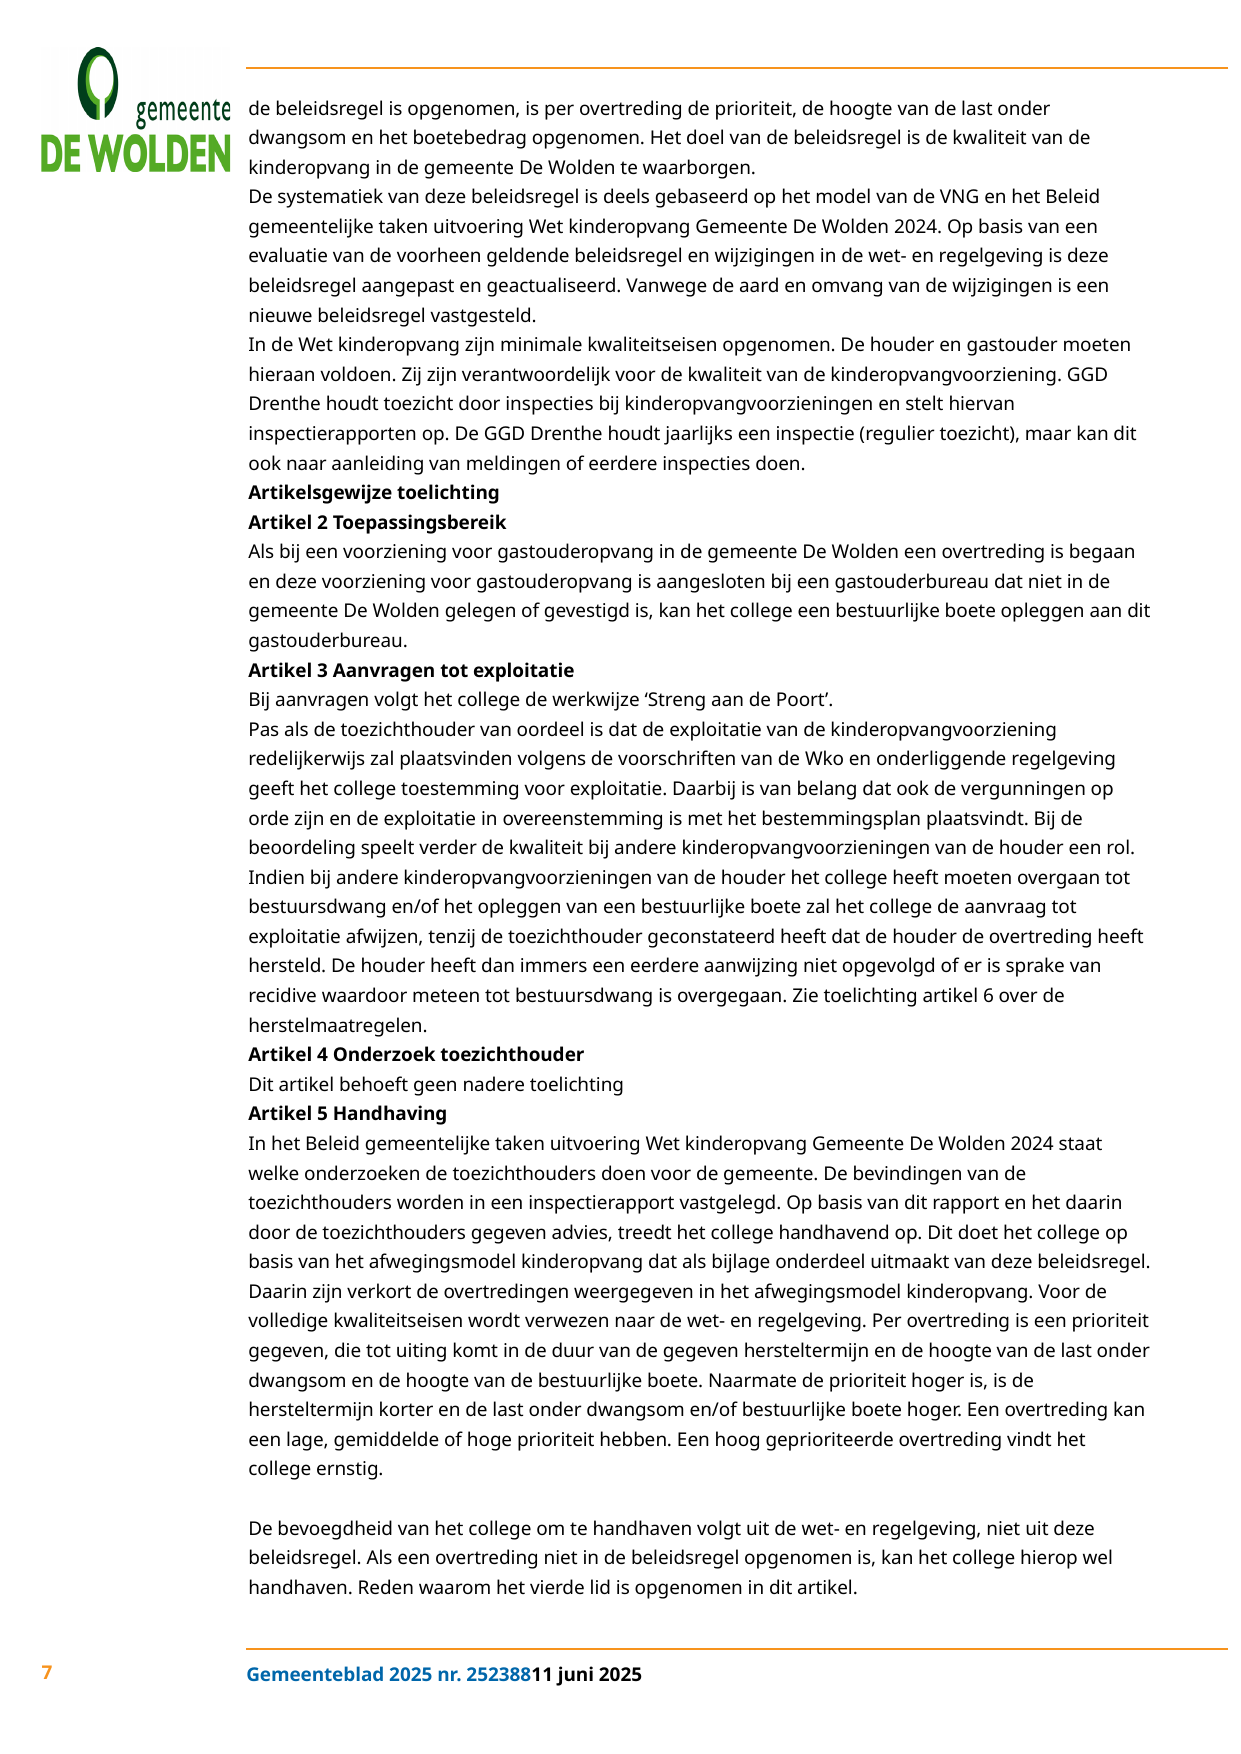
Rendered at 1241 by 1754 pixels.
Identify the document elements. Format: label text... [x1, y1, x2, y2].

text In het Beleid gemeentelijke taken uitvoering Wet kinderopvang Gemeente De Wolden 2024 staat welke onderzoeken de toezichthouders doen voor de gemeente. De bevindingen van de toezichthouders worden in een inspectierapport vastgelegd. Op basis van dit rapport en het daarin door de toezichthouders gegeven advies, treedt het college handhavend op. Dit doet het college op basis van het afwegingsmodel kinderopvang dat als bijlage onderdeel uitmaakt van deze beleidsregel. Daarin zijn verkort de overtredingen weergegeven in het afwegingsmodel kinderopvang. Voor de volledige kwaliteitseisen wordt verwezen naar de wet- en regelgeving. Per overtreding is een prioriteit gegeven, die tot uiting komt in de duur van de gegeven hersteltermijn en de hoogte van de last onder dwangsom en de hoogte van de bestuurlijke boete. Naarmate de prioriteit hoger is, is de hersteltermijn korter en de last onder dwangsom en/of bestuurlijke boete hoger. Een overtreding kan een lage, gemiddelde of hoge prioriteit hebben. Een hoog geprioriteerde overtreding vindt het college ernstig. [248, 1130, 1152, 1481]
text De bevoegdheid van het college om te handhaven volgt uit de wet- en regelgeving, niet uit deze beleidsregel. Als een overtreding niet in de beleidsregel opgenomen is, kan het college hierop wel handhaven. Reden waarom het vierde lid is opgenomen in dit artikel. [248, 1515, 1152, 1600]
text Artikel 4 Onderzoek toezichthouder [248, 1041, 1152, 1067]
text Als bij een voorziening voor gastouderopvang in de gemeente De Wolden een overtreding is begaan en deze voorziening voor gastouderopvang is aangesloten bij een gastouderbureau dat niet in de gemeente De Wolden gelegen of gevestigd is, kan het college een bestuurlijke boete opleggen aan dit gastouderbureau. [248, 538, 1152, 653]
text Bij aanvragen volgt het college de werkwijze ‘Streng aan de Poort’. [248, 686, 1152, 712]
picture [41, 47, 231, 172]
text Artikel 2 Toepassingsbereik [248, 509, 1152, 535]
text Artikel 5 Handhaving [248, 1101, 1152, 1126]
text Artikel 3 Aanvragen tot exploitatie [248, 657, 1152, 683]
text De systematiek van deze beleidsregel is deels gebaseerd op het model van de VNG en het Beleid gemeentelijke taken uitvoering Wet kinderopvang Gemeente De Wolden 2024. Op basis van een evaluatie van de voorheen geldende beleidsregel en wijzigingen in de wet- en regelgeving is deze beleidsregel aangepast en geactualiseerd. Vanwege de aard en omvang van de wijzigingen is een nieuwe beleidsregel vastgesteld. [248, 183, 1152, 328]
text In de Wet kinderopvang zijn minimale kwaliteitseisen opgenomen. De houder en gastouder moeten hieraan voldoen. Zij zijn verantwoordelijk voor de kwaliteit van de kinderopvangvoorziening. GGD Drenthe houdt toezicht door inspecties bij kinderopvangvoorzieningen en stelt hiervan inspectierapporten op. De GGD Drenthe houdt jaarlijks een inspectie (regulier toezicht), maar kan dit ook naar aanleiding van meldingen of eerdere inspecties doen. [248, 331, 1152, 476]
text Dit artikel behoeft geen nadere toelichting [248, 1071, 1152, 1097]
text Artikelsgewijze toelichting [248, 479, 1152, 505]
text de beleidsregel is opgenomen, is per overtreding de prioriteit, de hoogte van de last onder dwangsom en het boetebedrag opgenomen. Het doel van de beleidsregel is de kwaliteit van de kinderopvang in de gemeente De Wolden te waarborgen. [248, 95, 1152, 180]
text Pas als de toezichthouder van oordeel is dat de exploitatie van de kinderopvangvoorziening redelijkerwijs zal plaatsvinden volgens de voorschriften van de Wko en onderliggende regelgeving geeft het college toestemming voor exploitatie. Daarbij is van belang dat ook de vergunningen op orde zijn en de exploitatie in overeenstemming is met het bestemmingsplan plaatsvindt. Bij de beoordeling speelt verder de kwaliteit bij andere kinderopvangvoorzieningen van de houder een rol. Indien bij andere kinderopvangvoorzieningen van de houder het college heeft moeten overgaan tot bestuursdwang en/of het opleggen van een bestuurlijke boete zal het college de aanvraag tot exploitatie afwijzen, tenzij de toezichthouder geconstateerd heeft dat de houder de overtreding heeft hersteld. De houder heeft dan immers een eerdere aanwijzing niet opgevolgd of er is sprake van recidive waardoor meteen tot bestuursdwang is overgegaan. Zie toelichting artikel 6 over de herstelmaatregelen. [248, 716, 1152, 1038]
